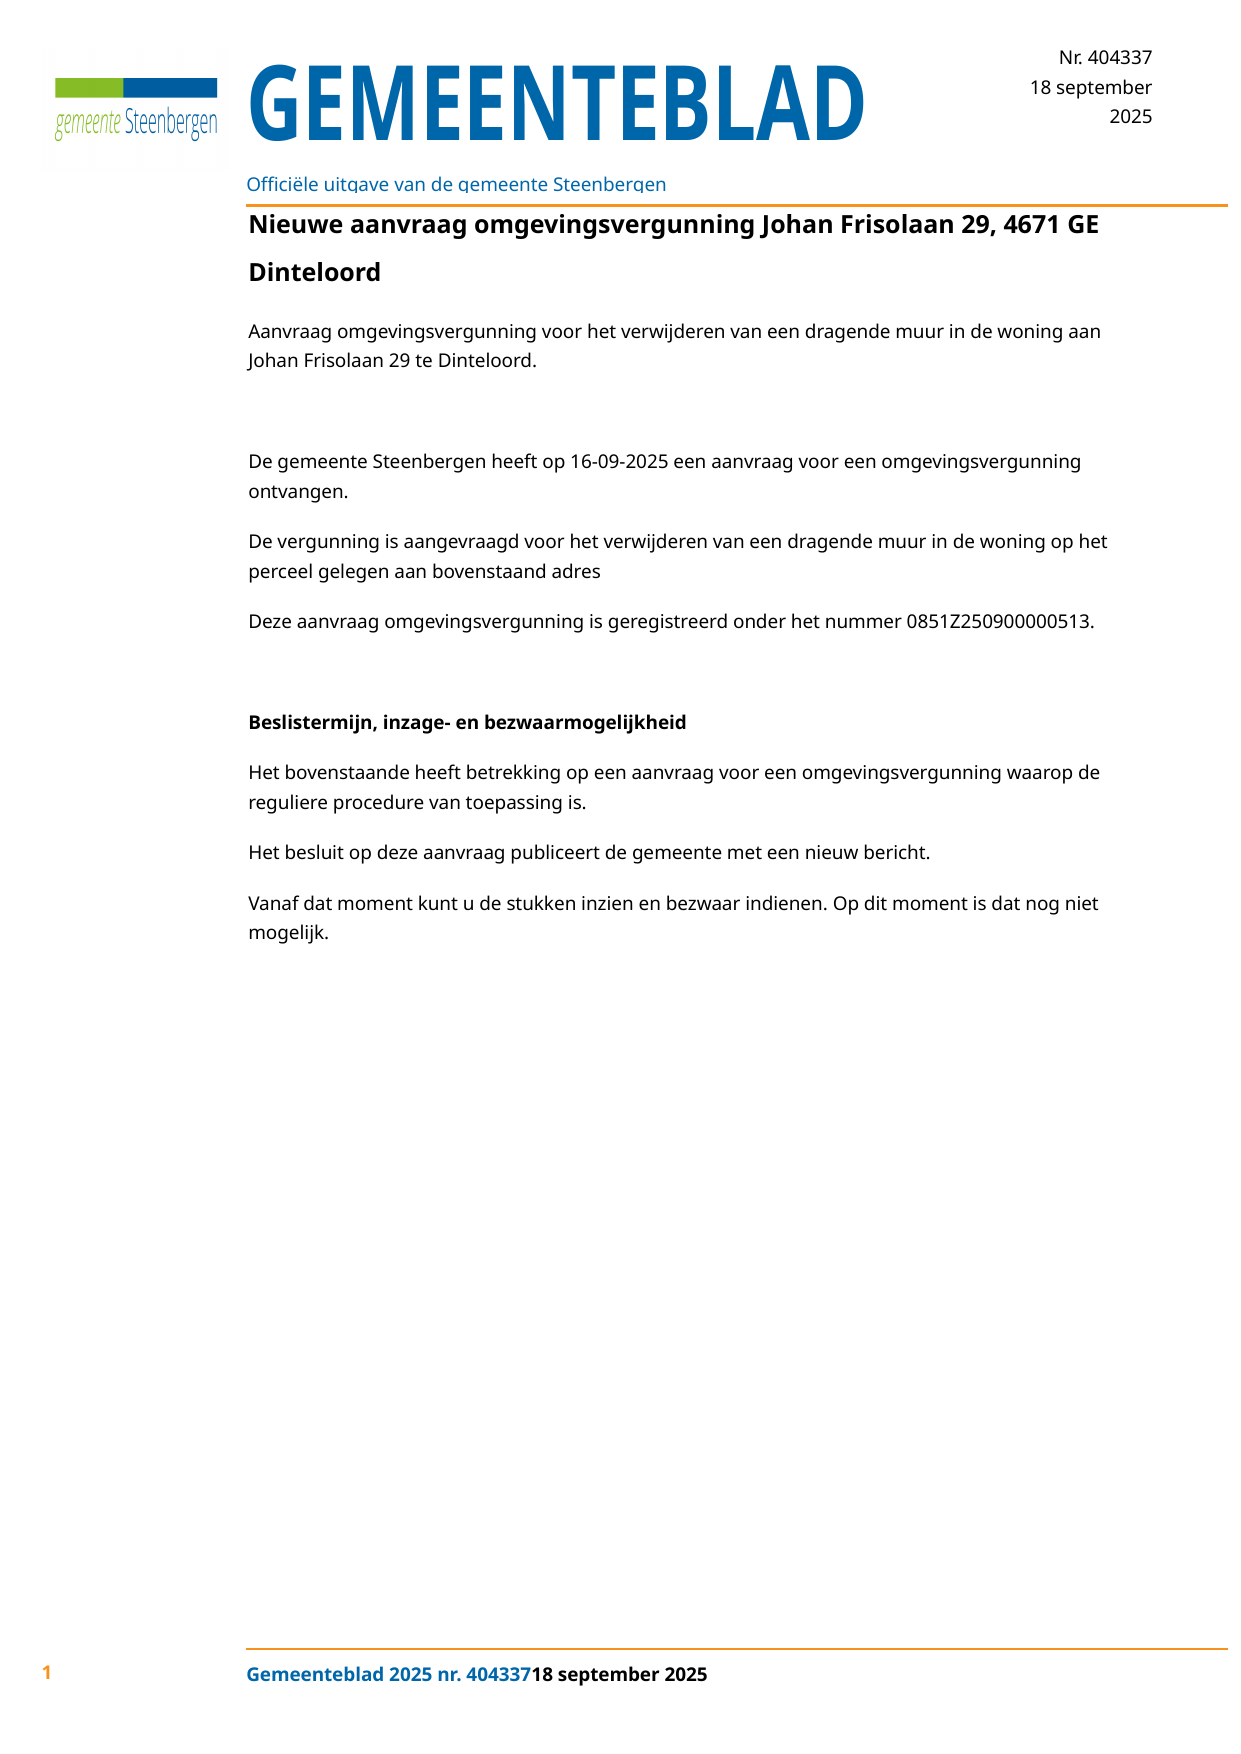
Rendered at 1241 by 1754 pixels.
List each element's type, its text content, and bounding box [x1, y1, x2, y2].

picture [41, 47, 231, 172]
text De vergunning is aangevraagd voor het verwijderen van een dragende muur in de woning op het perceel gelegen aan bovenstaand adres [248, 528, 1152, 584]
text De gemeente Steenbergen heeft op 16-09-2025 een aanvraag voor een omgevingsvergunning ontvangen. [248, 448, 1152, 504]
text Nieuwe aanvraag omgevingsvergunning Johan Frisolaan 29, 4671 GE Dinteloord [248, 207, 1152, 288]
text Aanvraag omgevingsvergunning voor het verwijderen van een dragende muur in de woning aan Johan Frisolaan 29 te Dinteloord. [248, 318, 1152, 373]
text Beslistermijn, inzage- en bezwaarmogelijkheid [248, 709, 1152, 735]
text Het besluit op deze aanvraag publiceert de gemeente met een nieuw bericht. [248, 839, 1152, 865]
text Het bovenstaande heeft betrekking op een aanvraag voor een omgevingsvergunning waarop de reguliere procedure van toepassing is. [248, 759, 1152, 815]
text Vanaf dat moment kunt u de stukken inzien en bezwaar indienen. Op dit moment is dat nog niet mogelijk. [248, 890, 1152, 945]
text Deze aanvraag omgevingsvergunning is geregistreerd onder het nummer 0851Z250900000513. [248, 608, 1152, 634]
